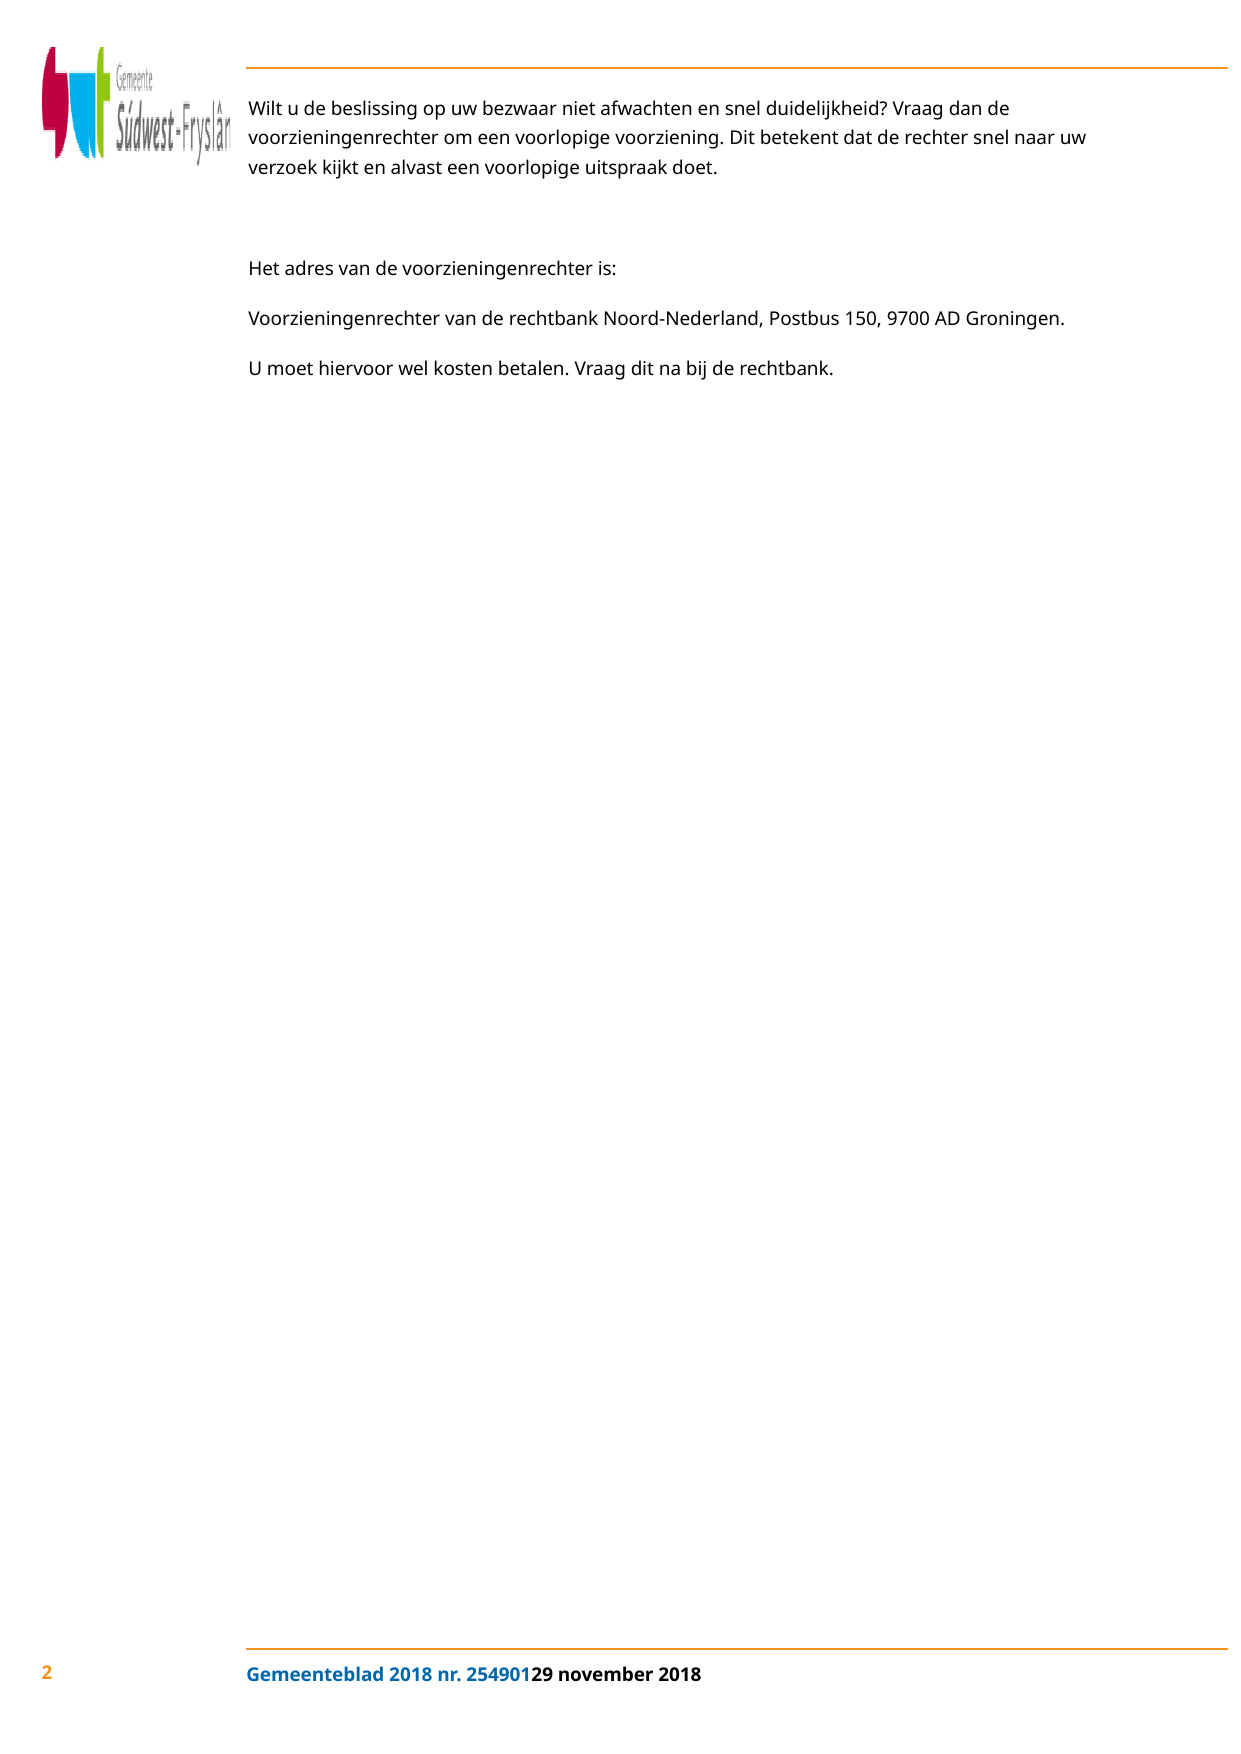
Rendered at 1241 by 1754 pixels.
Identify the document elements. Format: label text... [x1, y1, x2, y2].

text Het adres van de voorzieningenrechter is: [248, 255, 1152, 281]
text Voorzieningenrechter van de rechtbank Noord-Nederland, Postbus 150, 9700 AD Groningen. [248, 305, 1152, 331]
picture [41, 47, 231, 172]
text U moet hiervoor wel kosten betalen. Vraag dit na bij de rechtbank. [248, 356, 1152, 381]
text Wilt u de beslissing op uw bezwaar niet afwachten en snel duidelijkheid? Vraag dan de voorzieningenrechter om een voorlopige voorziening. Dit betekent dat de rechter snel naar uw verzoek kijkt en alvast een voorlopige uitspraak doet. [248, 95, 1152, 180]
